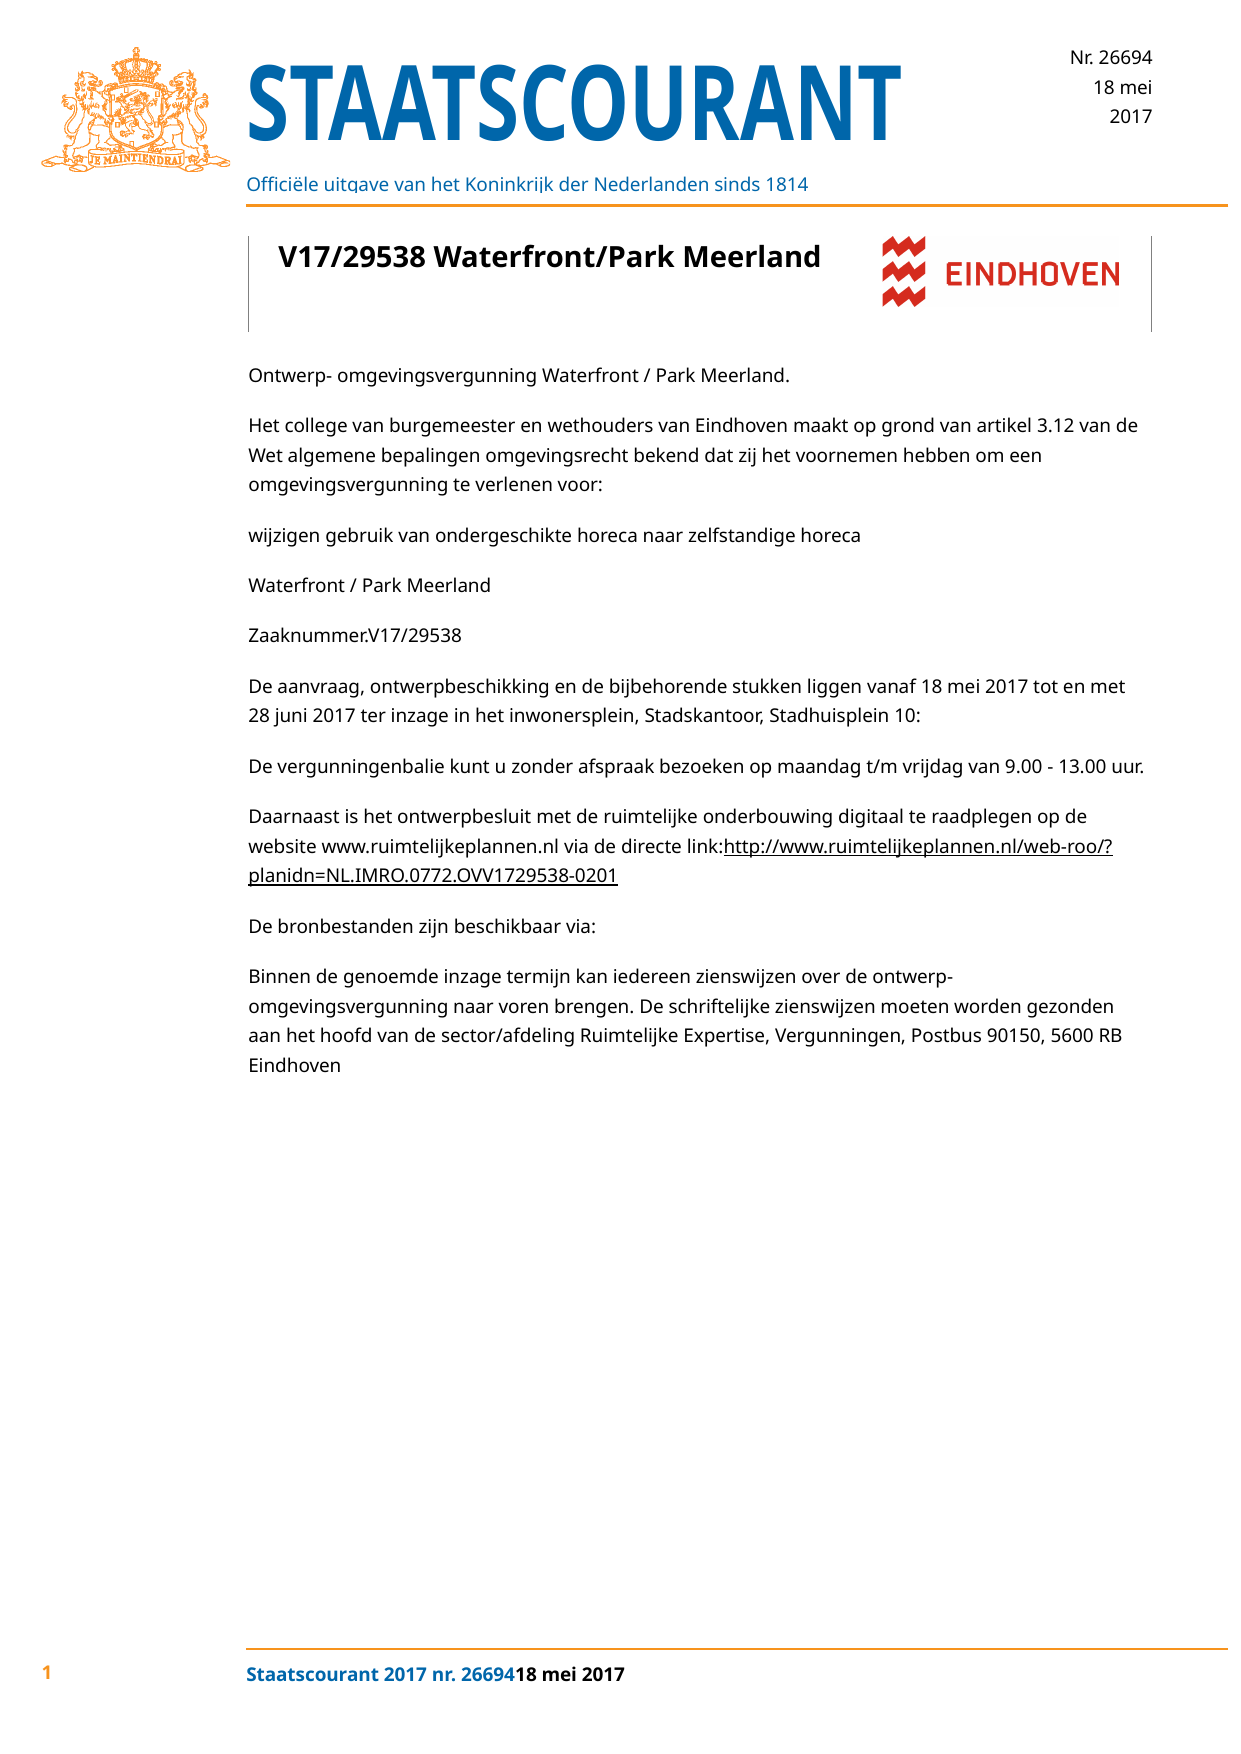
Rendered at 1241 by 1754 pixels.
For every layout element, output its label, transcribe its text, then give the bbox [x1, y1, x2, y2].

text wijzigen gebruik van ondergeschikte horeca naar zelfstandige horeca [248, 522, 1152, 547]
text Ontwerp- omgevingsvergunning Waterfront / Park Meerland. [248, 362, 1152, 387]
text Waterfront / Park Meerland [248, 572, 1152, 598]
text De bronbestanden zijn beschikbaar via: [248, 913, 1152, 939]
text Binnen de genoemde inzage termijn kan iedereen zienswijzen over de ontwerp-omgevingsvergunning naar voren brengen. De schriftelijke zienswijzen moeten worden gezonden aan het hoofd van de sector/afdeling Ruimtelijke Expertise, Vergunningen, Postbus 90150, 5600 RB Eindhoven [248, 963, 1152, 1078]
text De vergunningenbalie kunt u zonder afspraak bezoeken op maandag t/m vrijdag van 9.00 - 13.00 uur. [248, 753, 1152, 779]
table_header V17/29538 Waterfront/Park Meerland [249, 236, 850, 332]
text De aanvraag, ontwerpbeschikking en de bijbehorende stukken liggen vanaf 18 mei 2017 tot en met 28 juni 2017 ter inzage in het inwonersplein, Stadskantoor, Stadhuisplein 10: [248, 673, 1152, 728]
text Het college van burgemeester en wethouders van Eindhoven maakt op grond van artikel 3.12 van de Wet algemene bepalingen omgevingsrecht bekend dat zij het voornemen hebben om een omgevingsvergunning te verlenen voor: [248, 412, 1152, 497]
table_header [850, 236, 1151, 332]
text Zaaknummer.V17/29538 [248, 623, 1152, 648]
picture [882, 236, 1119, 307]
picture [41, 47, 231, 172]
text Daarnaast is het ontwerpbesluit met de ruimtelijke onderbouwing digitaal te raadplegen op de website www.ruimtelijkeplannen.nl via de directe link:http://www.ruimtelijkeplannen.nl/web-roo/?planidn=NL.IMRO.0772.OVV1729538-0201 [248, 803, 1152, 888]
